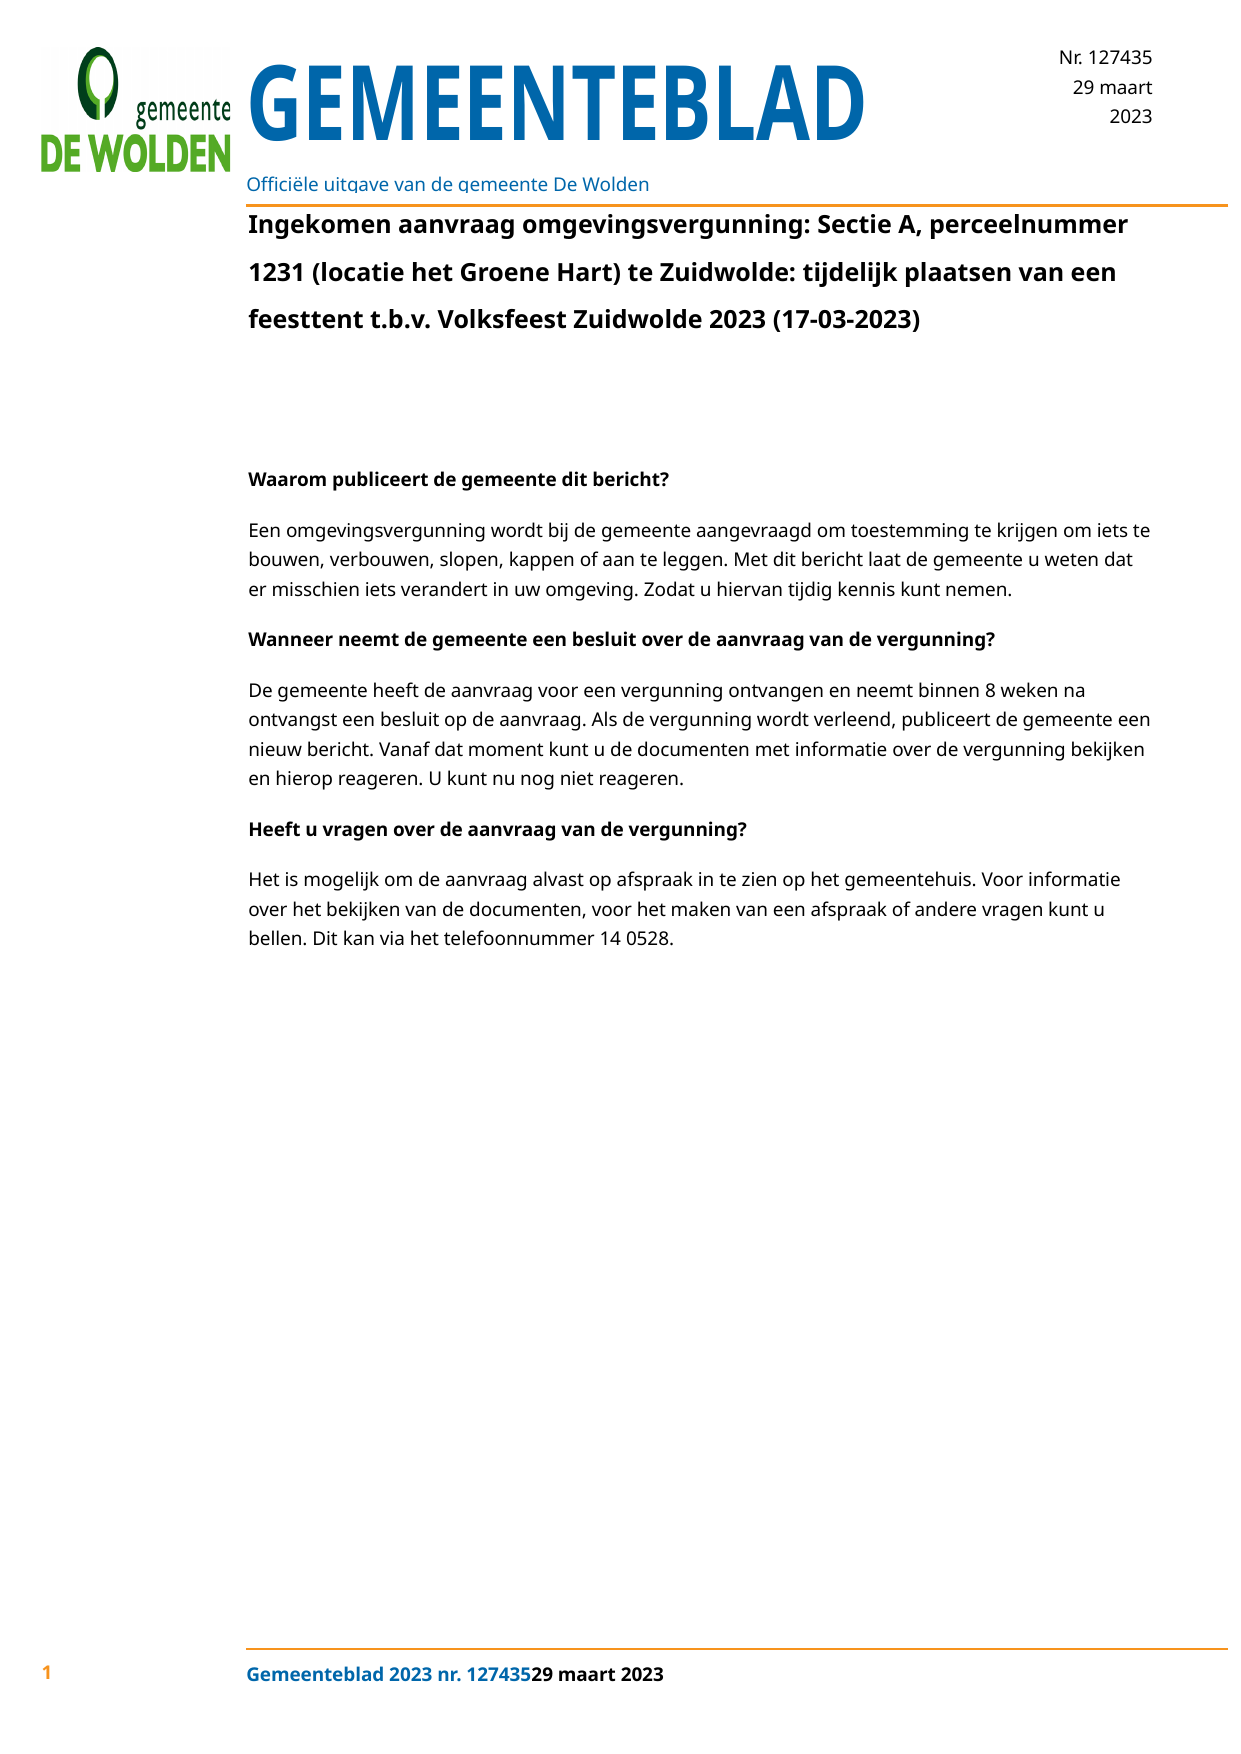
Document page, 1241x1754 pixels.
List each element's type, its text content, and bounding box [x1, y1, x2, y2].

text De gemeente heeft de aanvraag voor een vergunning ontvangen en neemt binnen 8 weken na ontvangst een besluit op de aanvraag. Als de vergunning wordt verleend, publiceert de gemeente een nieuw bericht. Vanaf dat moment kunt u de documenten met informatie over de vergunning bekijken en hierop reageren. U kunt nu nog niet reageren. [248, 677, 1152, 791]
text Heeft u vragen over de aanvraag van de vergunning? [248, 816, 1152, 842]
text Een omgevingsvergunning wordt bij de gemeente aangevraagd om toestemming te krijgen om iets te bouwen, verbouwen, slopen, kappen of aan te leggen. Met dit bericht laat de gemeente u weten dat er misschien iets verandert in uw omgeving. Zodat u hiervan tijdig kennis kunt nemen. [248, 517, 1152, 602]
text Het is mogelijk om de aanvraag alvast op afspraak in te zien op het gemeentehuis. Voor informatie over het bekijken van de documenten, voor het maken van een afspraak of andere vragen kunt u bellen. Dit kan via het telefoonnummer 14 0528. [248, 866, 1152, 951]
text Wanneer neemt de gemeente een besluit over de aanvraag van de vergunning? [248, 626, 1152, 652]
picture [41, 47, 231, 172]
text Ingekomen aanvraag omgevingsvergunning: Sectie A, perceelnummer 1231 (locatie het Groene Hart) te Zuidwolde: tijdelijk plaatsen van een feesttent t.b.v. Volksfeest Zuidwolde 2023 (17-03-2023) [248, 207, 1152, 336]
text Waarom publiceert de gemeente dit bericht? [248, 466, 1152, 492]
